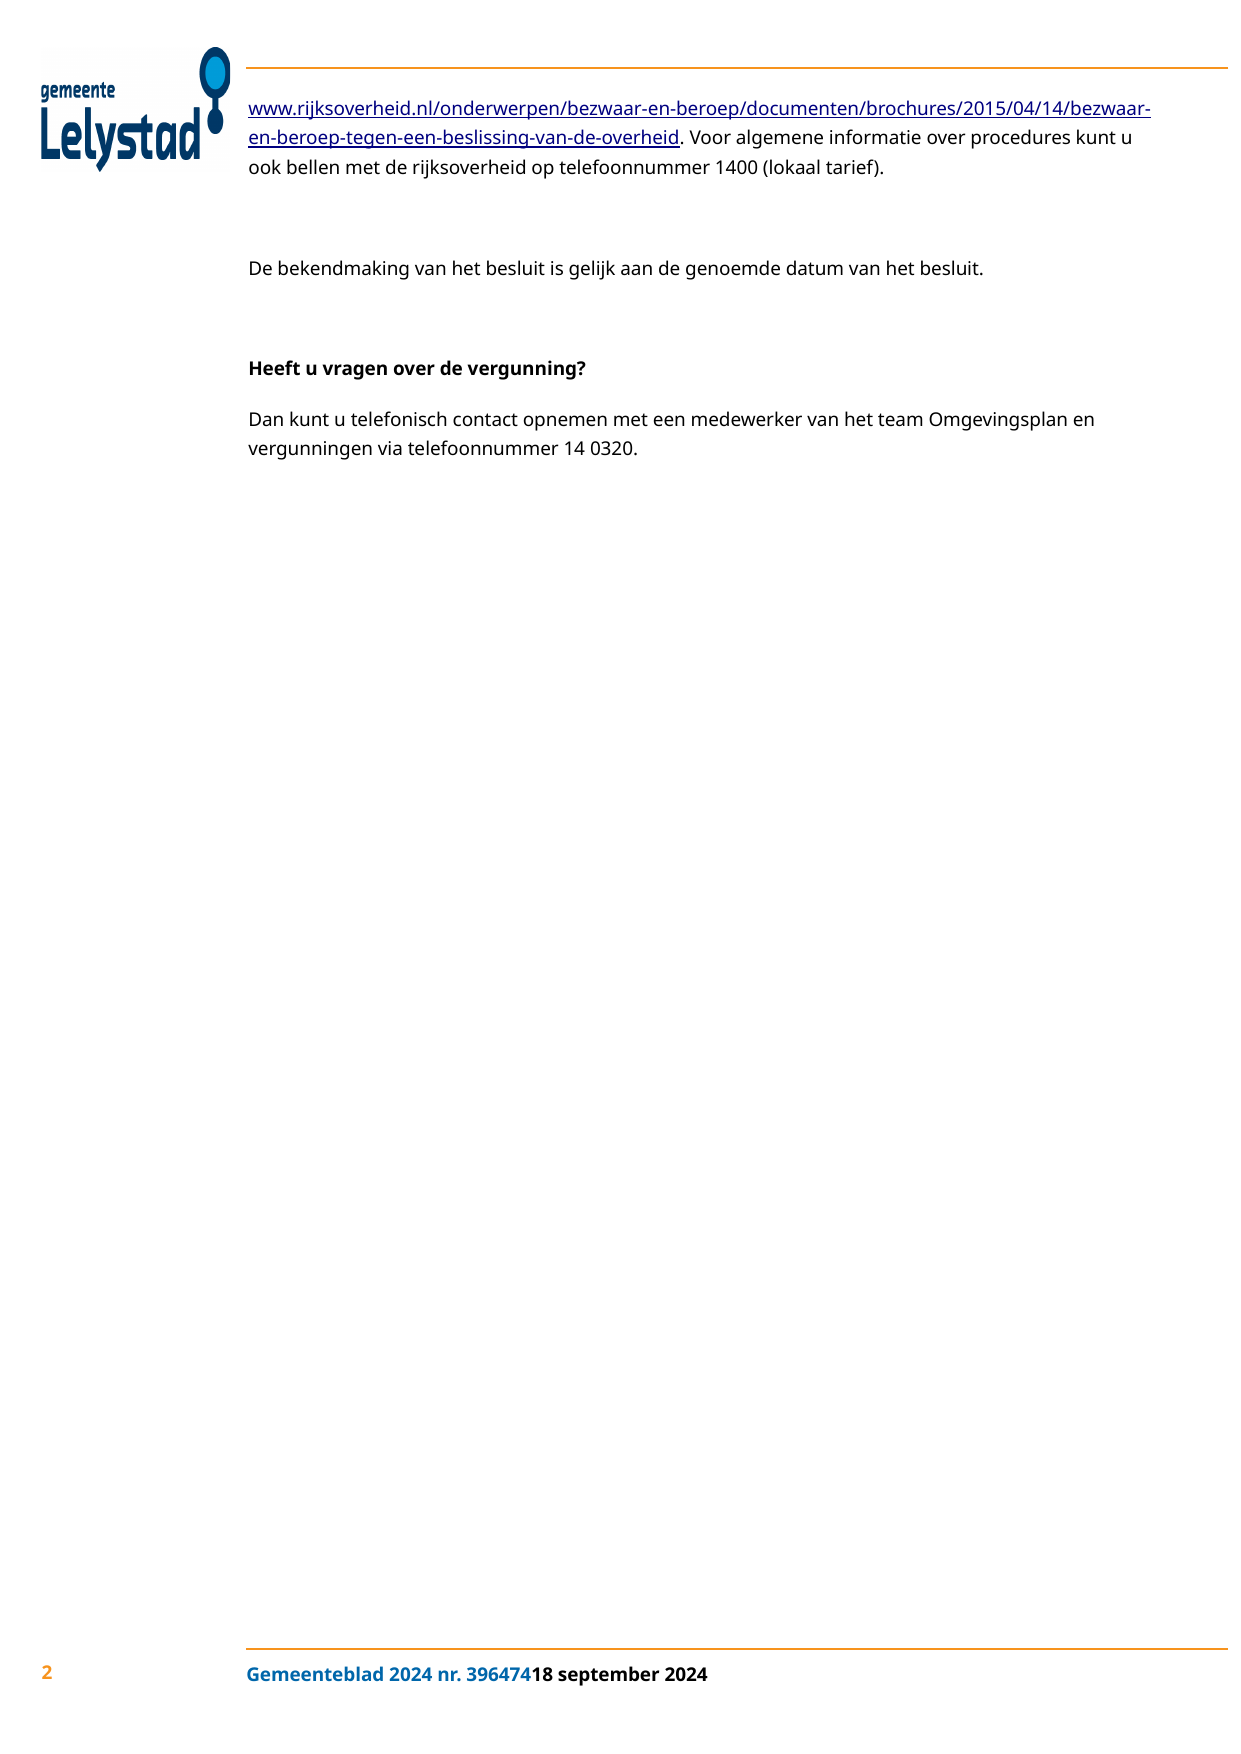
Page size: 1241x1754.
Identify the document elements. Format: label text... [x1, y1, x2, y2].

picture [41, 47, 231, 172]
text Dan kunt u telefonisch contact opnemen met een medewerker van het team Omgevingsplan en vergunningen via telefoonnummer 14 0320. [248, 406, 1152, 461]
text Heeft u vragen over de vergunning? [248, 356, 1152, 381]
text www.rijksoverheid.nl/onderwerpen/bezwaar-en-beroep/documenten/brochures/2015/04/14/bezwaar-en-beroep-tegen-een-beslissing-van-de-overheid. Voor algemene informatie over procedures kunt u ook bellen met de rijksoverheid op telefoonnummer 1400 (lokaal tarief). [248, 95, 1152, 180]
text De bekendmaking van het besluit is gelijk aan de genoemde datum van het besluit. [248, 255, 1152, 281]
